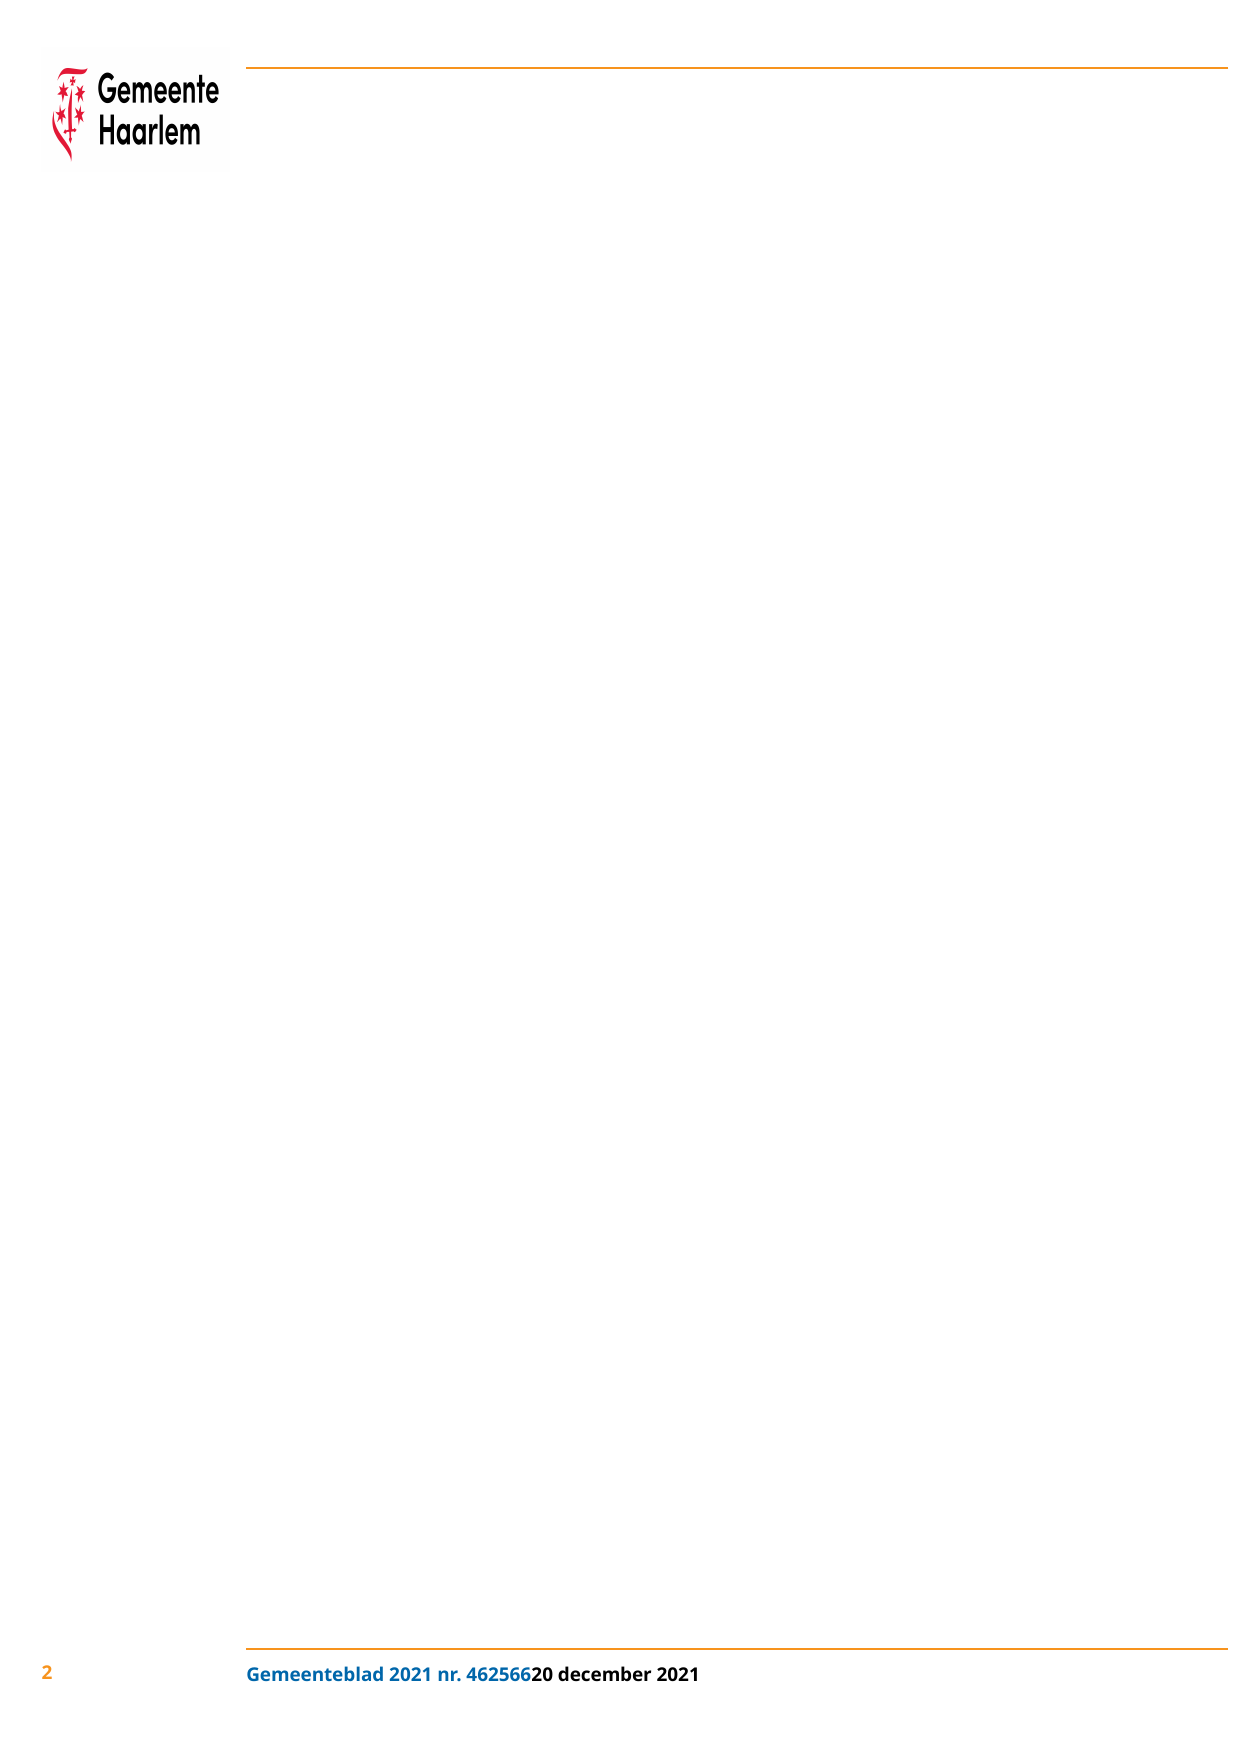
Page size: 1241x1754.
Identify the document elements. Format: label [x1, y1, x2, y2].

picture [41, 47, 231, 172]
